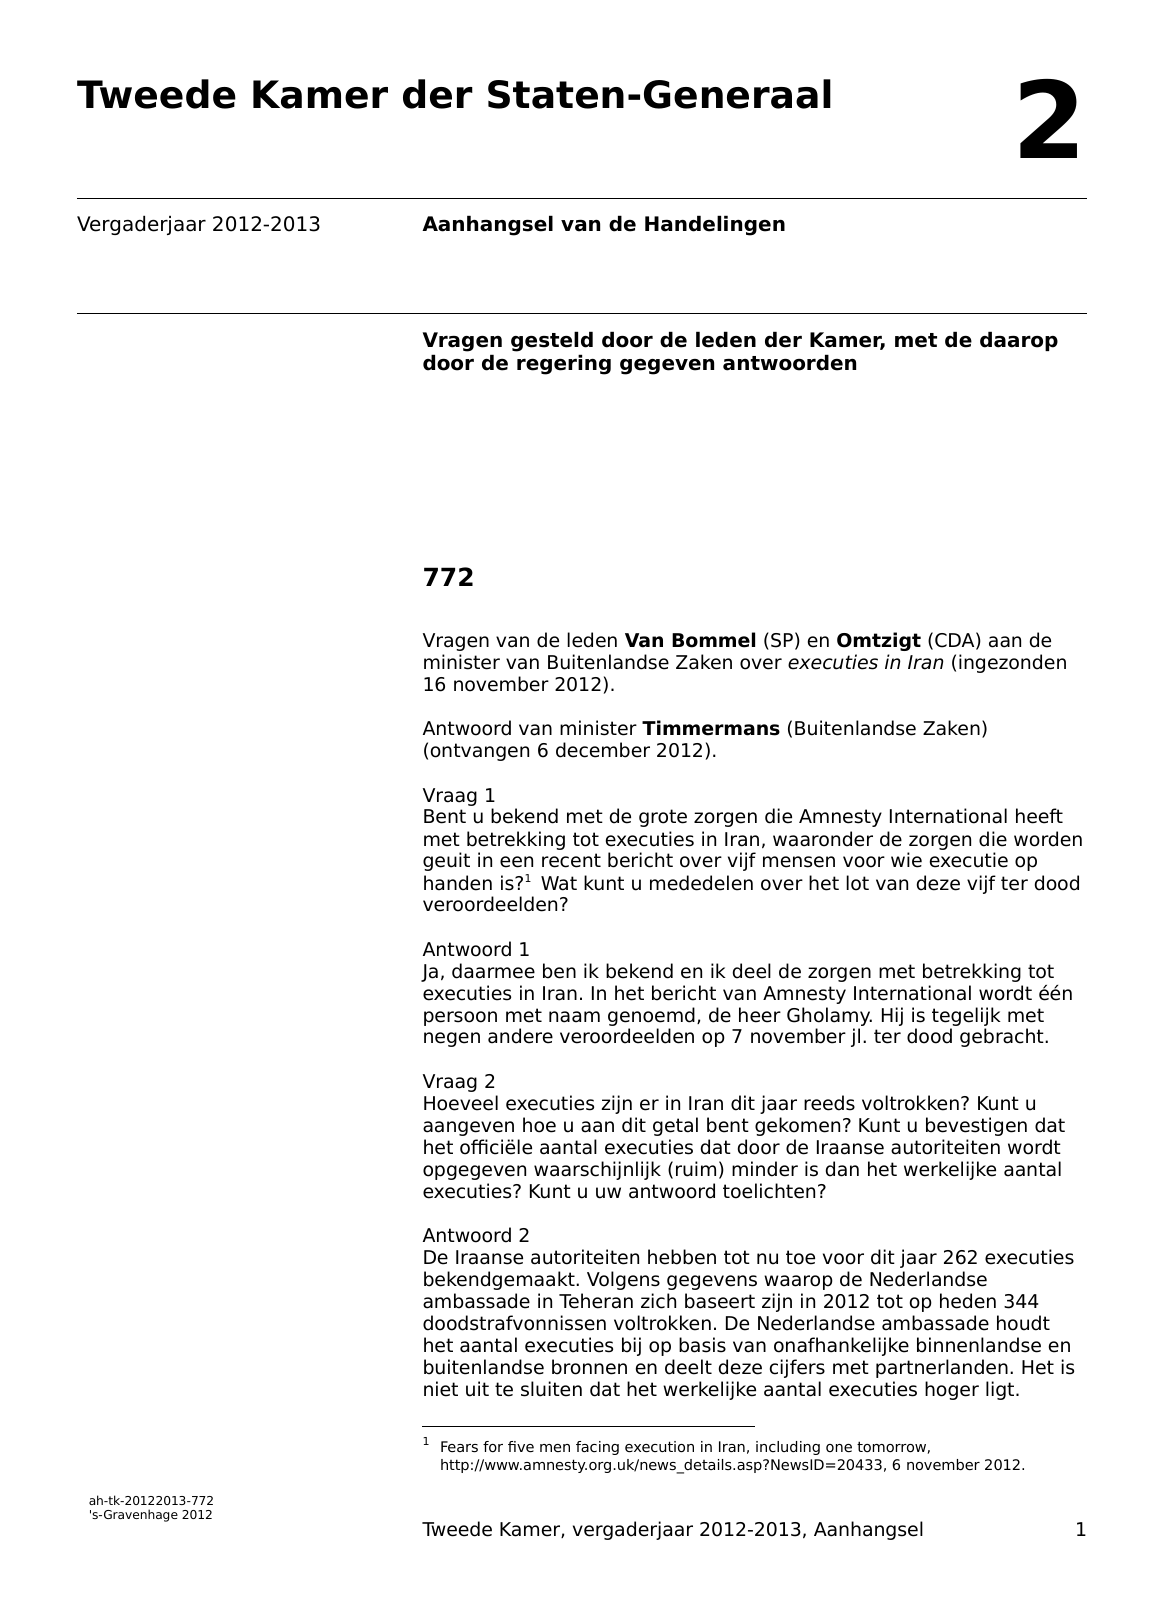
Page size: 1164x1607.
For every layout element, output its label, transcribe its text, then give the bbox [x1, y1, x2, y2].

text Vragen van de leden Van Bommel (SP) en Omtzigt (CDA) aan de minister van Buitenlandse Zaken over executies in Iran (ingezonden 16 november 2012). [422, 630, 1087, 696]
text Antwoord van minister Timmermans (Buitenlandse Zaken) (ontvangen 6 december 2012). [422, 718, 1087, 762]
table_cell Vragen gesteld door de leden der Kamer, met de daarop door de regering gegeven antwoorden [422, 314, 1087, 375]
table_cell [77, 314, 422, 375]
text 772 [422, 563, 1087, 592]
text Fears for five men facing execution in Iran, including one tomorrow, http://www.amnesty.org.uk/news_details.asp?NewsID=20433, 6 november 2012. [422, 1435, 1087, 1474]
text De Iraanse autoriteiten hebben tot nu toe voor dit jaar 262 executies bekendgemaakt. Volgens gegevens waarop de Nederlandse ambassade in Teheran zich baseert zijn in 2012 tot op heden 344 doodstrafvonnissen voltrokken. De Nederlandse ambassade houdt het aantal executies bij op basis van onafhankelijke binnenlandse en buitenlandse bronnen en deelt deze cijfers met partnerlanden. Het is niet uit te sluiten dat het werkelijke aantal executies hoger ligt. [422, 1247, 1087, 1401]
text Antwoord 1 [422, 938, 1087, 961]
text Vraag 2 [422, 1071, 1087, 1093]
text 's-Gravenhage 2012 [88, 1508, 323, 1522]
text Bent u bekend met de grote zorgen die Amnesty International heeft met betrekking tot executies in Iran, waaronder de zorgen die worden geuit in een recent bericht over vijf mensen voor wie executie op handen is? Wat kunt u mededelen over het lot van deze vijf ter dood veroordeelden? [422, 806, 1087, 916]
text Hoeveel executies zijn er in Iran dit jaar reeds voltrokken? Kunt u aangeven hoe u aan dit getal bent gekomen? Kunt u bevestigen dat het officiële aantal executies dat door de Iraanse autoriteiten wordt opgegeven waarschijnlijk (ruim) minder is dan het werkelijke aantal executies? Kunt u uw antwoord toelichten? [422, 1093, 1087, 1202]
text ah-tk-20122013-772 [88, 1494, 323, 1508]
table_header Tweede Kamer der Staten-Generaal [77, 59, 886, 198]
table_cell Aanhangsel van de Handelingen [422, 199, 1087, 313]
text Antwoord 2 [422, 1225, 1087, 1247]
table_header 2 [886, 59, 1087, 198]
text Ja, daarmee ben ik bekend en ik deel de zorgen met betrekking tot executies in Iran. In het bericht van Amnesty International wordt één persoon met naam genoemd, de heer Gholamy. Hij is tegelijk met negen andere veroordeelden op 7 november jl. ter dood gebracht. [422, 961, 1087, 1048]
table_cell Vergaderjaar 2012-2013 [77, 199, 422, 313]
text Vraag 1 [422, 784, 1087, 806]
